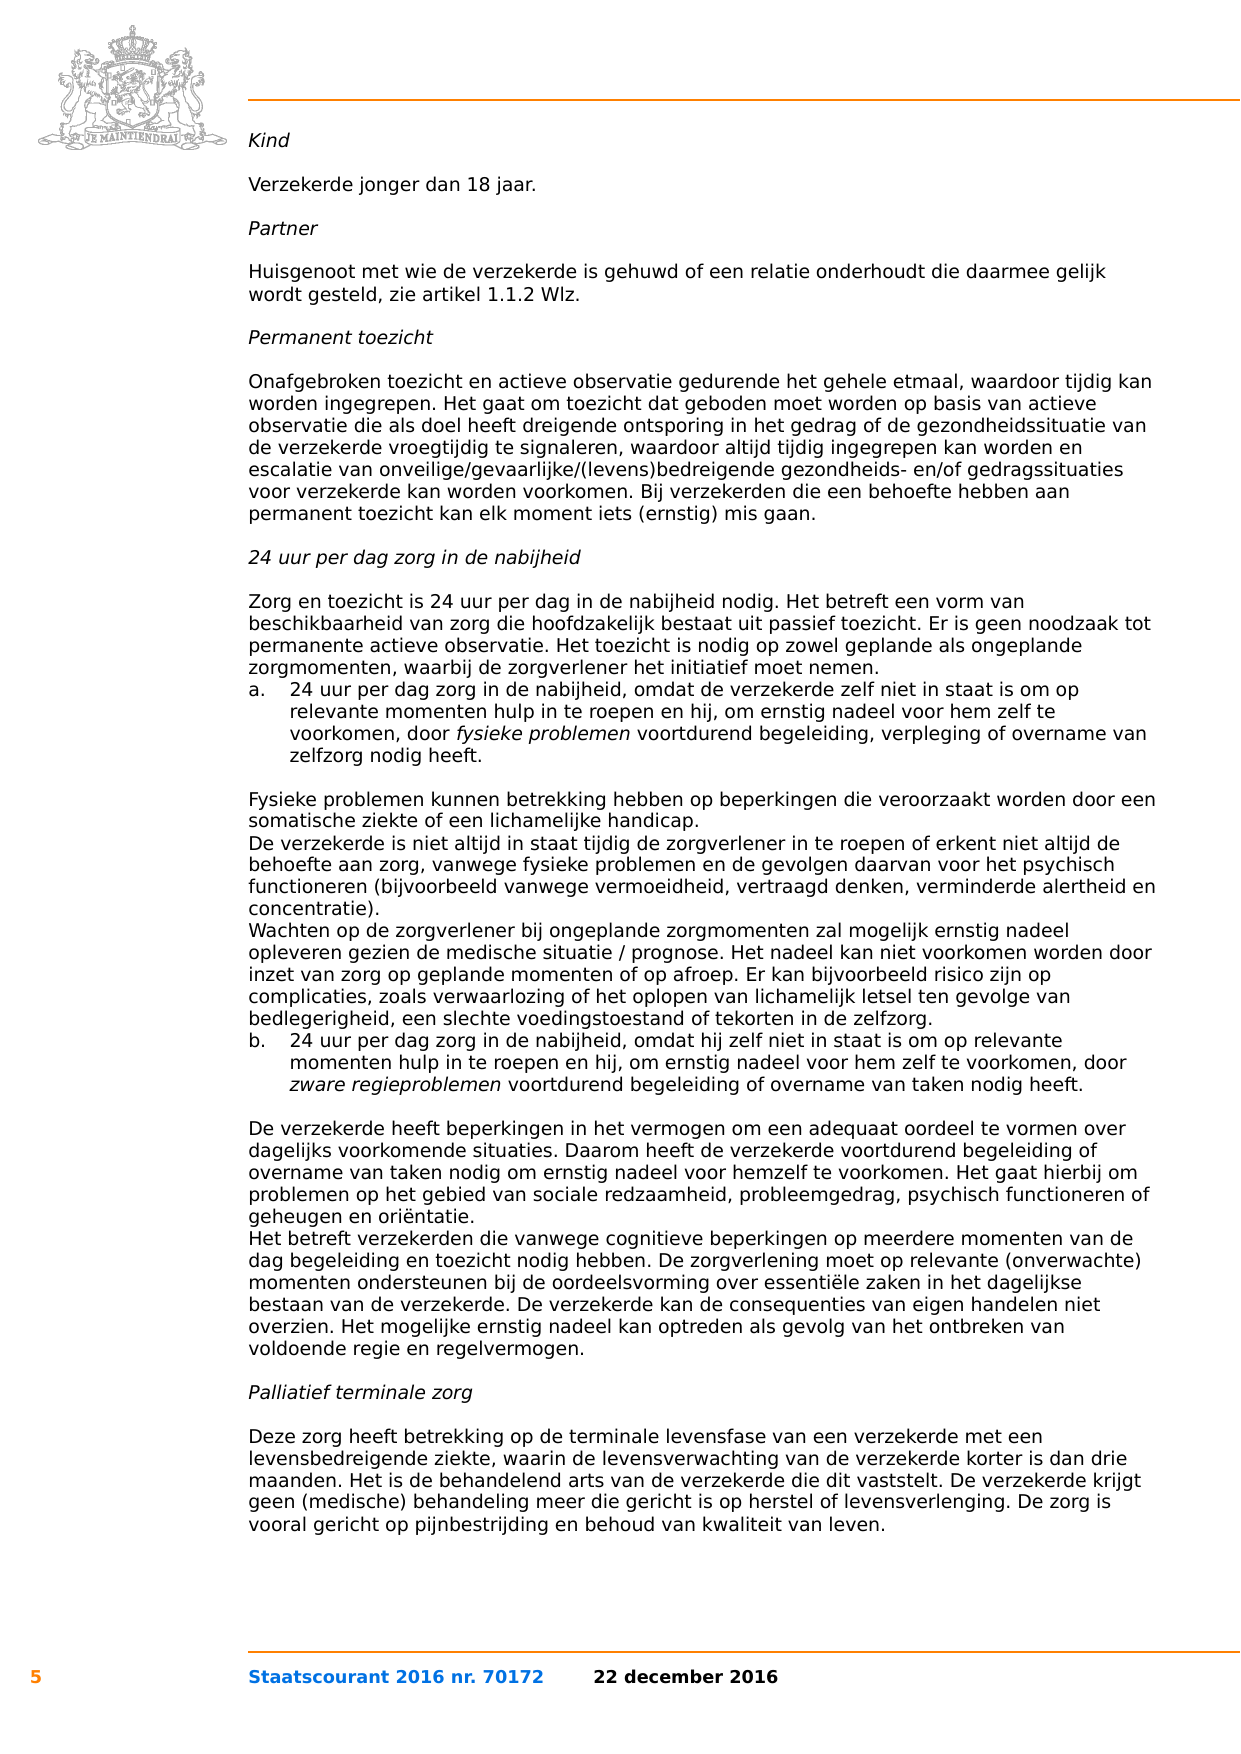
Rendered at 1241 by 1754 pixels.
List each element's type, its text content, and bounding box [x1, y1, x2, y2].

text Zorg en toezicht is 24 uur per dag in de nabijheid nodig. Het betreft een vorm van beschikbaarheid van zorg die hoofdzakelijk bestaat uit passief toezicht. Er is geen noodzaak tot permanente actieve observatie. Het toezicht is nodig op zowel geplande als ongeplande zorgmomenten, waarbij de zorgverlener het initiatief moet nemen. [248, 591, 1163, 679]
text De verzekerde heeft beperkingen in het vermogen om een adequaat oordeel te vormen over dagelijks voorkomende situaties. Daarom heeft de verzekerde voortdurend begeleiding of overname van taken nodig om ernstig nadeel voor hemzelf te voorkomen. Het gaat hierbij om problemen op het gebied van sociale redzaamheid, probleemgedrag, psychisch functioneren of geheugen en oriëntatie. [248, 1118, 1163, 1228]
text De verzekerde is niet altijd in staat tijdig de zorgverlener in te roepen of erkent niet altijd de behoefte aan zorg, vanwege fysieke problemen en de gevolgen daarvan voor het psychisch functioneren (bijvoorbeeld vanwege vermoeidheid, vertraagd denken, verminderde alertheid en concentratie). [248, 832, 1163, 920]
text Wachten op de zorgverlener bij ongeplande zorgmomenten zal mogelijk ernstig nadeel opleveren gezien de medische situatie / prognose. Het nadeel kan niet voorkomen worden door inzet van zorg op geplande momenten of op afroep. Er kan bijvoorbeeld risico zijn op complicaties, zoals verwaarlozing of het oplopen van lichamelijk letsel ten gevolge van bedlegerigheid, een slechte voedingstoestand of tekorten in de zelfzorg. [248, 920, 1163, 1030]
text Huisgenoot met wie de verzekerde is gehuwd of een relatie onderhoudt die daarmee gelijk wordt gesteld, zie artikel 1.1.2 Wlz. [248, 261, 1163, 305]
picture [38, 25, 227, 150]
subtitle Permanent toezicht [248, 327, 1163, 349]
text a. 24 uur per dag zorg in de nabijheid, omdat de verzekerde zelf niet in staat is om op relevante momenten hulp in te roepen en hij, om ernstig nadeel voor hem zelf te voorkomen, door fysieke problemen voortdurend begeleiding, verpleging of overname van zelfzorg nodig heeft. [248, 679, 1163, 767]
text b. 24 uur per dag zorg in de nabijheid, omdat hij zelf niet in staat is om op relevante momenten hulp in te roepen en hij, om ernstig nadeel voor hem zelf te voorkomen, door zware regieproblemen voortdurend begeleiding of overname van taken nodig heeft. [248, 1030, 1163, 1096]
text Fysieke problemen kunnen betrekking hebben op beperkingen die veroorzaakt worden door een somatische ziekte of een lichamelijke handicap. [248, 788, 1163, 832]
subtitle Partner [248, 218, 1163, 239]
subtitle Palliatief terminale zorg [248, 1382, 1163, 1404]
text Het betreft verzekerden die vanwege cognitieve beperkingen op meerdere momenten van de dag begeleiding en toezicht nodig hebben. De zorgverlening moet op relevante (onverwachte) momenten ondersteunen bij de oordeelsvorming over essentiële zaken in het dagelijkse bestaan van de verzekerde. De verzekerde kan de consequenties van eigen handelen niet overzien. Het mogelijke ernstig nadeel kan optreden als gevolg van het ontbreken van voldoende regie en regelvermogen. [248, 1228, 1163, 1360]
text Verzekerde jonger dan 18 jaar. [248, 174, 1163, 196]
text Deze zorg heeft betrekking op de terminale levensfase van een verzekerde met een levensbedreigende ziekte, waarin de levensverwachting van de verzekerde korter is dan drie maanden. Het is de behandelend arts van de verzekerde die dit vaststelt. De verzekerde krijgt geen (medische) behandeling meer die gericht is op herstel of levensverlenging. De zorg is vooral gericht op pijnbestrijding en behoud van kwaliteit van leven. [248, 1426, 1163, 1535]
subtitle Kind [248, 130, 1163, 152]
subtitle 24 uur per dag zorg in de nabijheid [248, 547, 1163, 569]
text Onafgebroken toezicht en actieve observatie gedurende het gehele etmaal, waardoor tijdig kan worden ingegrepen. Het gaat om toezicht dat geboden moet worden op basis van actieve observatie die als doel heeft dreigende ontsporing in het gedrag of de gezondheidssituatie van de verzekerde vroegtijdig te signaleren, waardoor altijd tijdig ingegrepen kan worden en escalatie van onveilige/gevaarlijke/(levens)bedreigende gezondheids- en/of gedragssituaties voor verzekerde kan worden voorkomen. Bij verzekerden die een behoefte hebben aan permanent toezicht kan elk moment iets (ernstig) mis gaan. [248, 371, 1163, 525]
